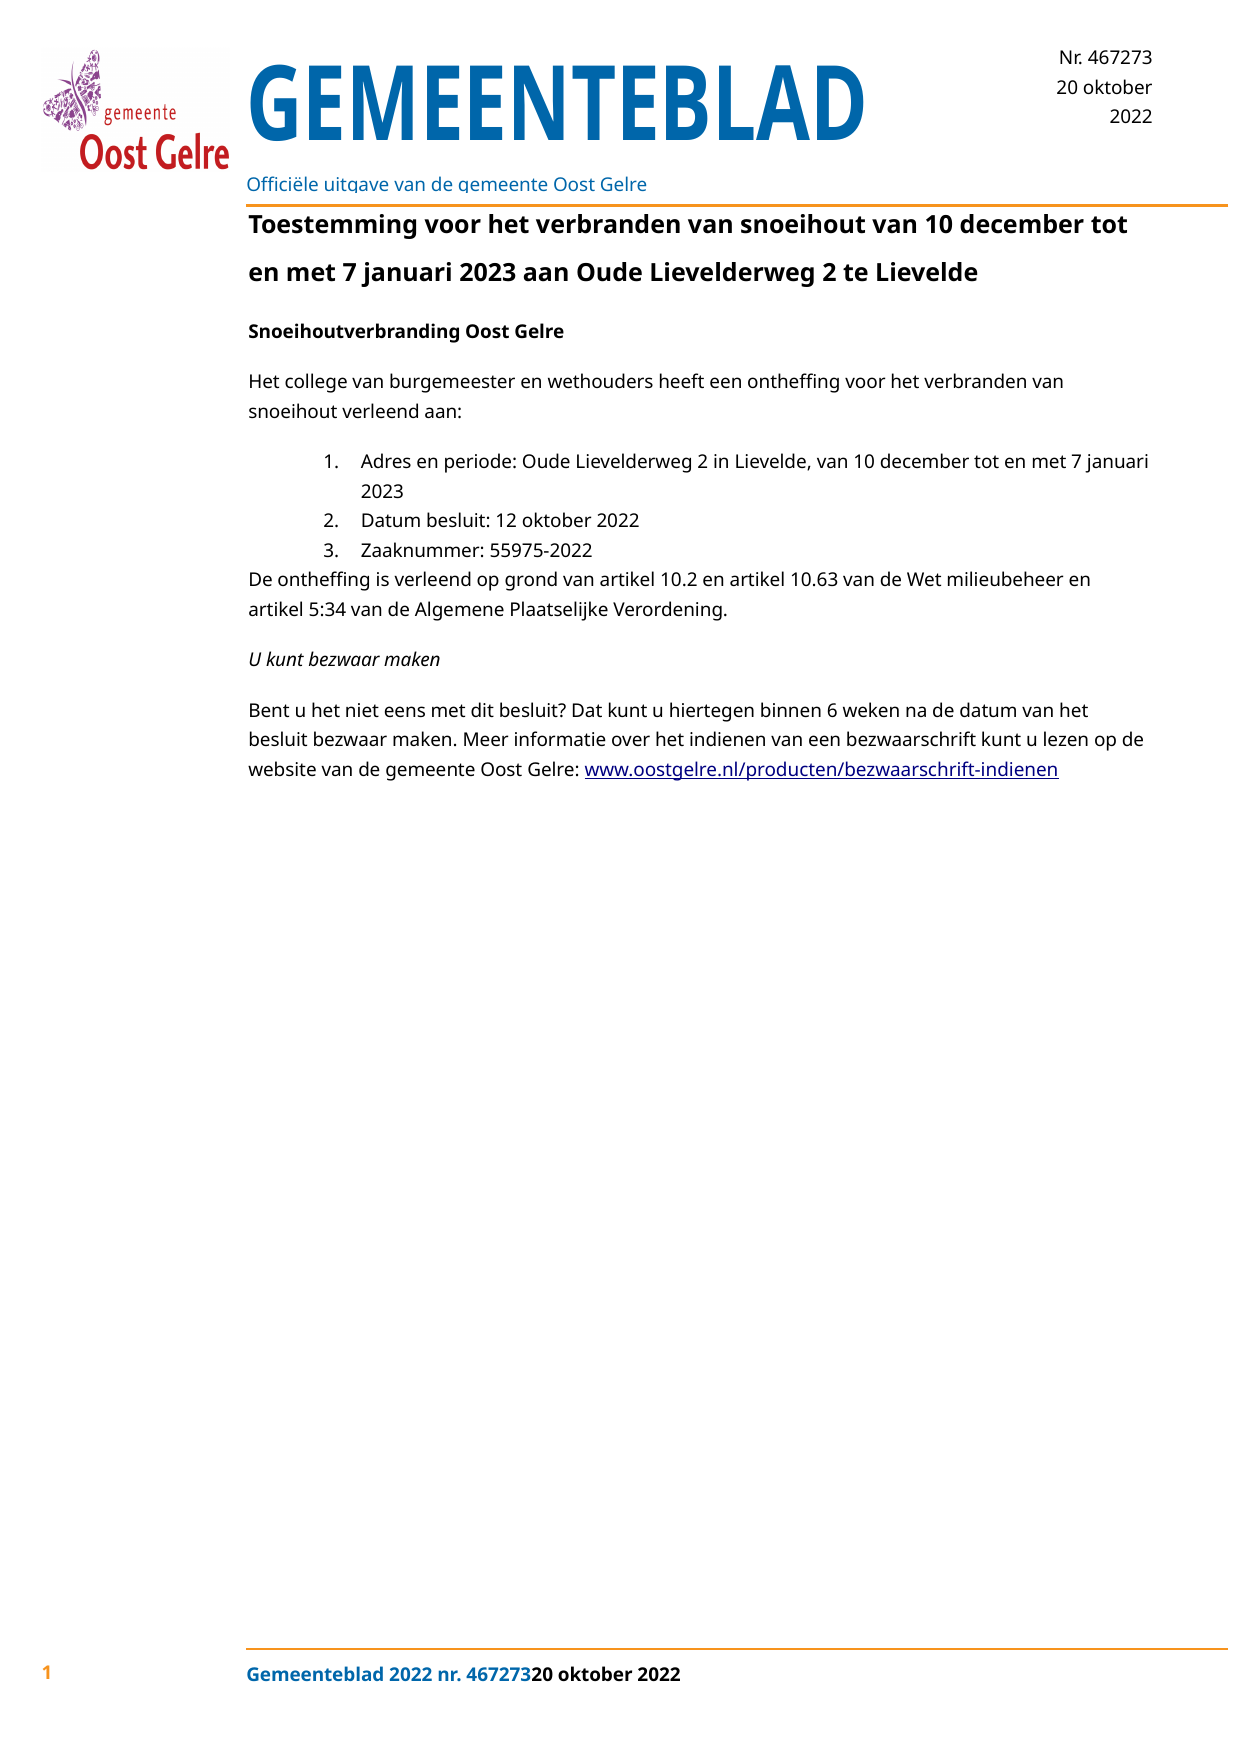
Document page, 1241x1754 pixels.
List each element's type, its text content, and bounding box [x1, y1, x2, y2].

text Het college van burgemeester en wethouders heeft een ontheffing voor het verbranden van snoeihout verleend aan: [248, 368, 1152, 424]
text U kunt bezwaar maken [248, 647, 1152, 672]
list Adres en periode: Oude Lievelderweg 2 in Lievelde, van 10 december tot en met 7 januari 2023 [323, 448, 1152, 504]
list Datum besluit: 12 oktober 2022 [323, 507, 1152, 533]
picture [41, 47, 231, 172]
text Snoeihoutverbranding Oost Gelre [248, 318, 1152, 344]
text De ontheffing is verleend op grond van artikel 10.2 en artikel 10.63 van de Wet milieubeheer en artikel 5:34 van de Algemene Plaatselijke Verordening. [248, 567, 1152, 622]
text Toestemming voor het verbranden van snoeihout van 10 december tot en met 7 januari 2023 aan Oude Lievelderweg 2 te Lievelde [248, 207, 1152, 288]
list Zaaknummer: 55975-2022 [323, 537, 1152, 563]
text Bent u het niet eens met dit besluit? Dat kunt u hiertegen binnen 6 weken na de datum van het besluit bezwaar maken. Meer informatie over het indienen van een bezwaarschrift kunt u lezen op de website van de gemeente Oost Gelre: www.oostgelre.nl/producten/bezwaarschrift-indienen [248, 697, 1152, 782]
